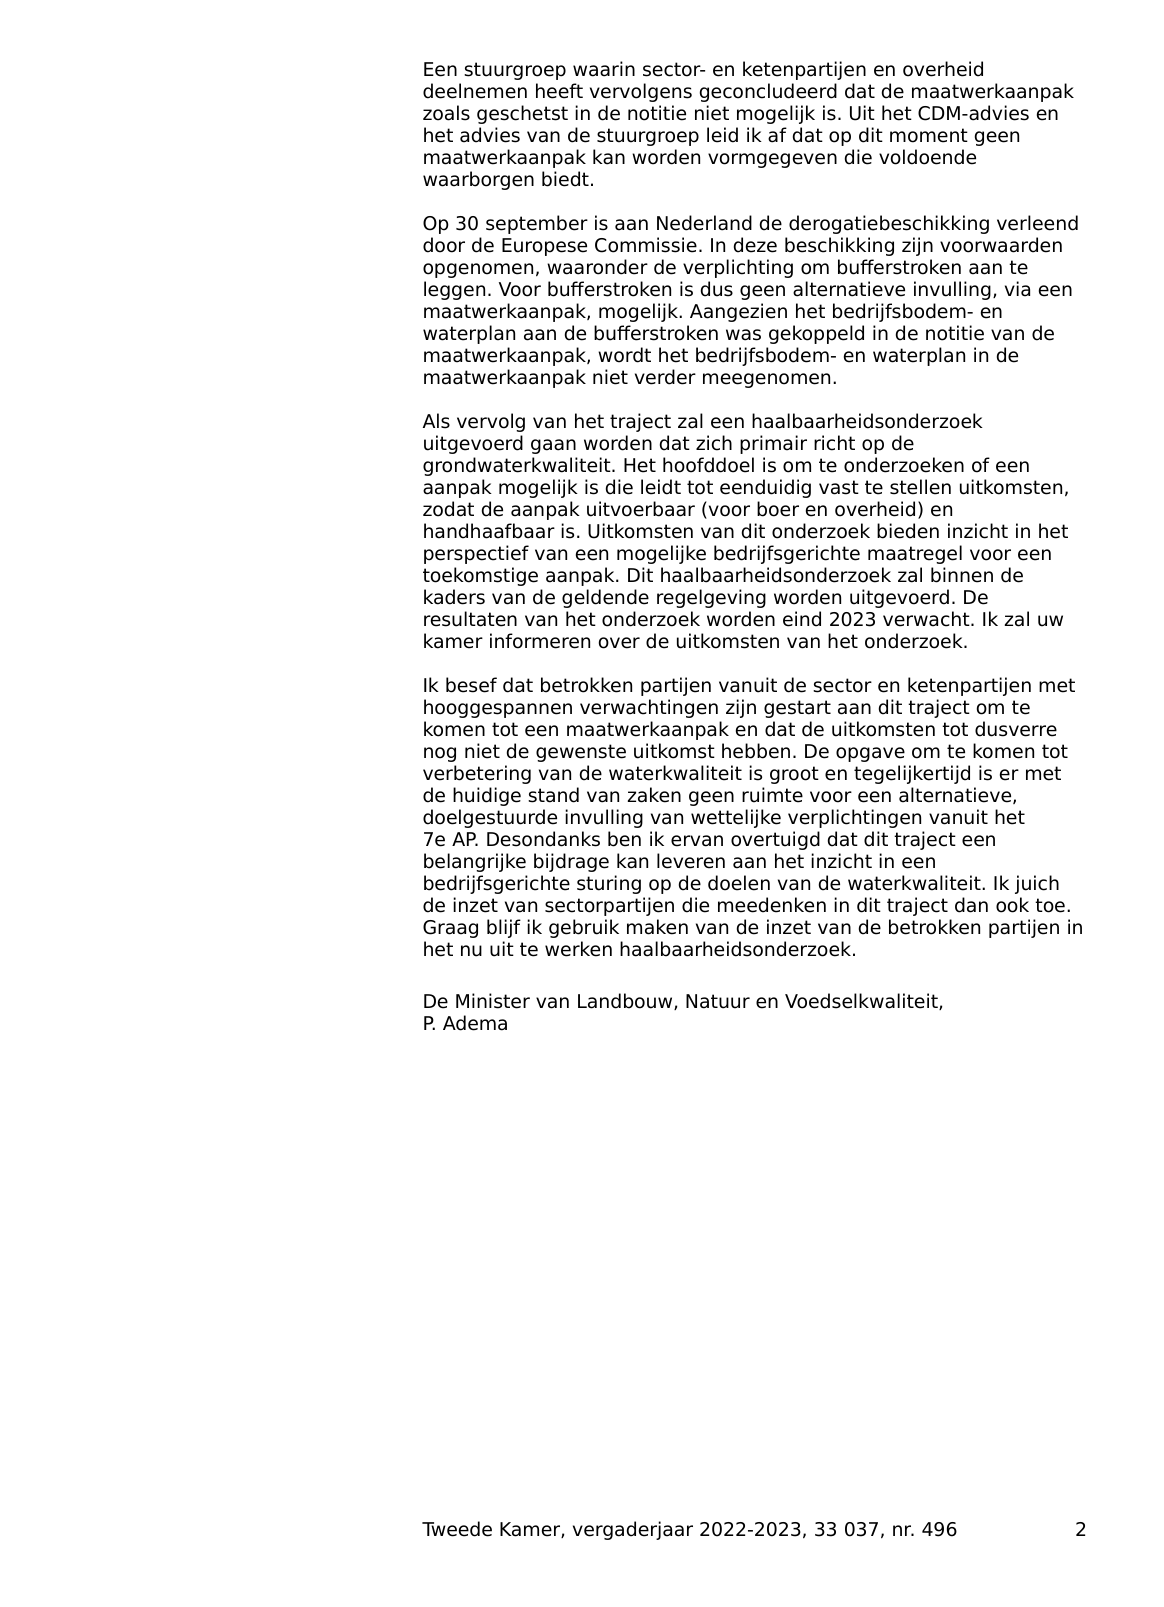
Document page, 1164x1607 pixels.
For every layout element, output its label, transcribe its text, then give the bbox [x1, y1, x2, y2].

text Een stuurgroep waarin sector- en ketenpartijen en overheid deelnemen heeft vervolgens geconcludeerd dat de maatwerkaanpak zoals geschetst in de notitie niet mogelijk is. Uit het CDM-advies en het advies van de stuurgroep leid ik af dat op dit moment geen maatwerkaanpak kan worden vormgegeven die voldoende waarborgen biedt. [422, 59, 1087, 191]
text Ik besef dat betrokken partijen vanuit de sector en ketenpartijen met hooggespannen verwachtingen zijn gestart aan dit traject om te komen tot een maatwerkaanpak en dat de uitkomsten tot dusverre nog niet de gewenste uitkomst hebben. De opgave om te komen tot verbetering van de waterkwaliteit is groot en tegelijkertijd is er met de huidige stand van zaken geen ruimte voor een alternatieve, doelgestuurde invulling van wettelijke verplichtingen vanuit het 7e AP. Desondanks ben ik ervan overtuigd dat dit traject een belangrijke bijdrage kan leveren aan het inzicht in een bedrijfsgerichte sturing op de doelen van de waterkwaliteit. Ik juich de inzet van sectorpartijen die meedenken in dit traject dan ook toe. Graag blijf ik gebruik maken van de inzet van de betrokken partijen in het nu uit te werken haalbaarheidsonderzoek. [422, 675, 1087, 961]
text De Minister van Landbouw, Natuur en Voedselkwaliteit, P. Adema [422, 991, 1087, 1035]
text Op 30 september is aan Nederland de derogatiebeschikking verleend door de Europese Commissie. In deze beschikking zijn voorwaarden opgenomen, waaronder de verplichting om bufferstroken aan te leggen. Voor bufferstroken is dus geen alternatieve invulling, via een maatwerkaanpak, mogelijk. Aangezien het bedrijfsbodem- en waterplan aan de bufferstroken was gekoppeld in de notitie van de maatwerkaanpak, wordt het bedrijfsbodem- en waterplan in de maatwerkaanpak niet verder meegenomen. [422, 213, 1087, 389]
text Als vervolg van het traject zal een haalbaarheidsonderzoek uitgevoerd gaan worden dat zich primair richt op de grondwaterkwaliteit. Het hoofddoel is om te onderzoeken of een aanpak mogelijk is die leidt tot eenduidig vast te stellen uitkomsten, zodat de aanpak uitvoerbaar (voor boer en overheid) en handhaafbaar is. Uitkomsten van dit onderzoek bieden inzicht in het perspectief van een mogelijke bedrijfsgerichte maatregel voor een toekomstige aanpak. Dit haalbaarheidsonderzoek zal binnen de kaders van de geldende regelgeving worden uitgevoerd. De resultaten van het onderzoek worden eind 2023 verwacht. Ik zal uw kamer informeren over de uitkomsten van het onderzoek. [422, 411, 1087, 653]
